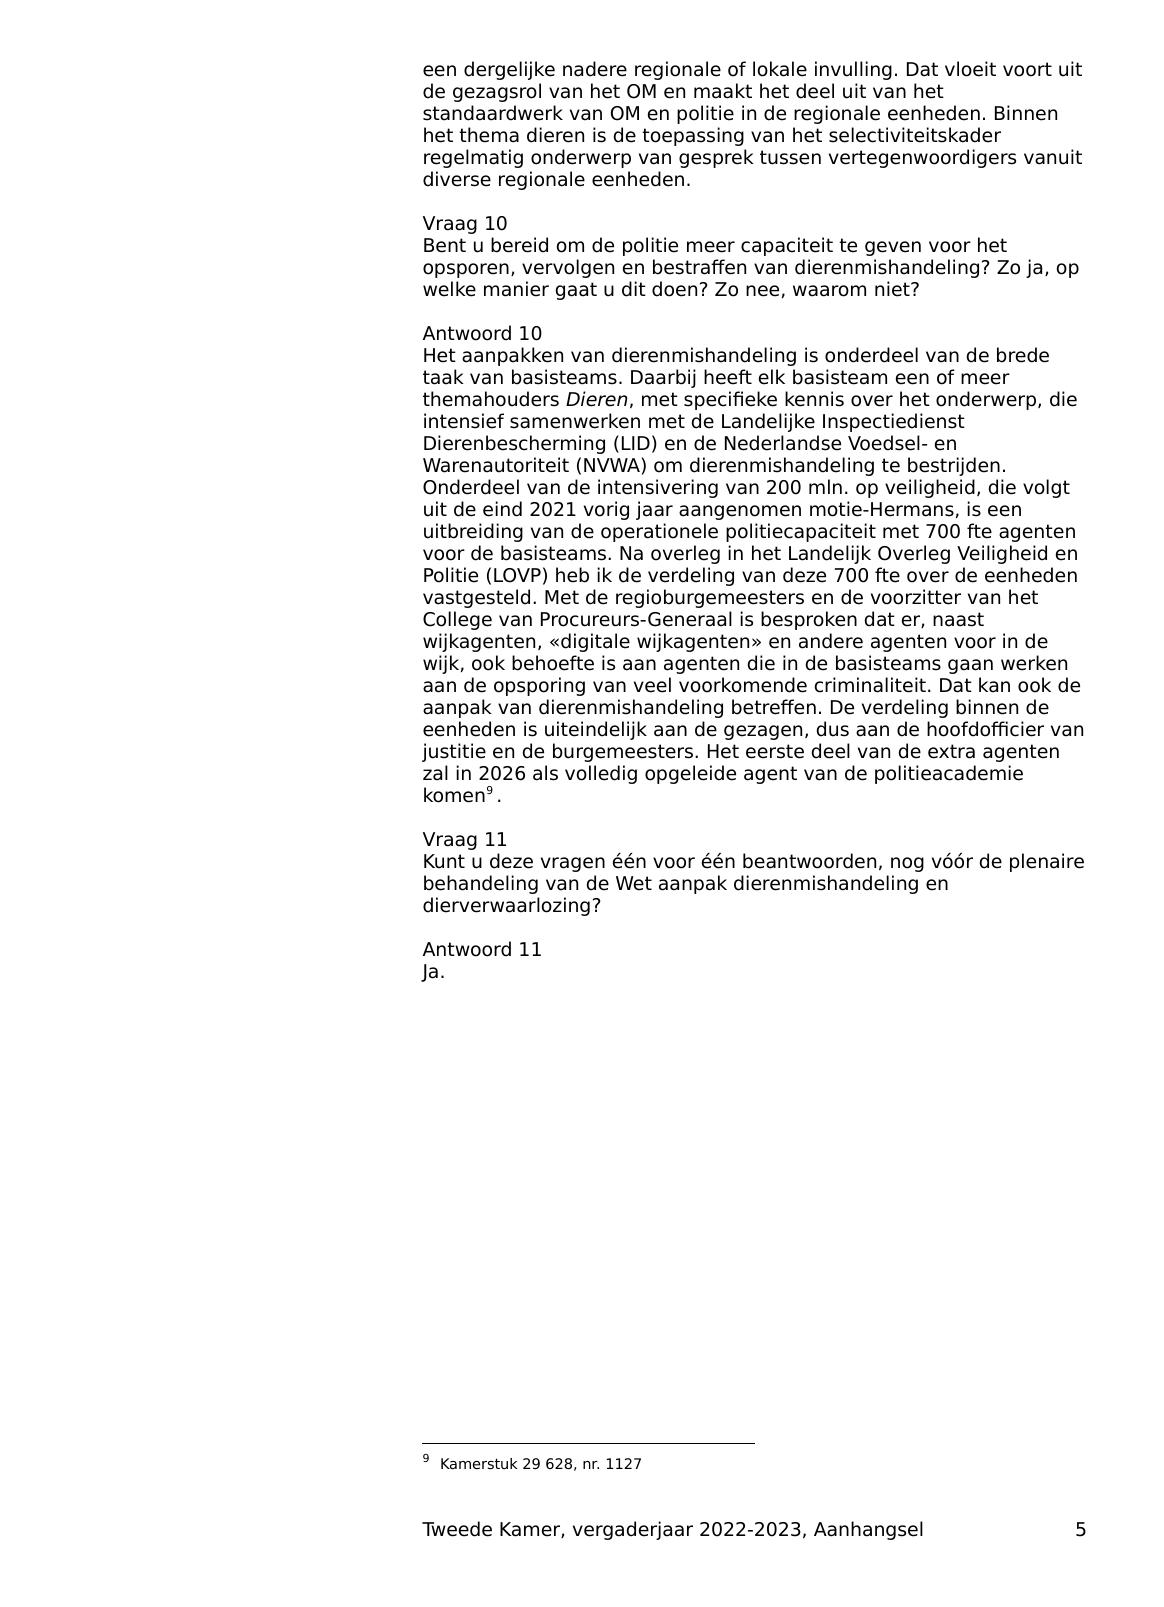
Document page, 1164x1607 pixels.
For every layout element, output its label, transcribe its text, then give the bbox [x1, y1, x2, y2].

text Vraag 10 [422, 213, 1087, 235]
text Ja. [422, 961, 1087, 983]
text Antwoord 10 [422, 323, 1087, 345]
text een dergelijke nadere regionale of lokale invulling. Dat vloeit voort uit de gezagsrol van het OM en maakt het deel uit van het standaardwerk van OM en politie in de regionale eenheden. Binnen het thema dieren is de toepassing van het selectiviteitskader regelmatig onderwerp van gesprek tussen vertegenwoordigers vanuit diverse regionale eenheden. [422, 59, 1087, 191]
text Het aanpakken van dierenmishandeling is onderdeel van de brede taak van basisteams. Daarbij heeft elk basisteam een of meer themahouders Dieren, met specifieke kennis over het onderwerp, die intensief samenwerken met de Landelijke Inspectiedienst Dierenbescherming (LID) en de Nederlandse Voedsel- en Warenautoriteit (NVWA) om dierenmishandeling te bestrijden. [422, 345, 1087, 477]
text Kunt u deze vragen één voor één beantwoorden, nog vóór de plenaire behandeling van de Wet aanpak dierenmishandeling en dierverwaarlozing? [422, 851, 1087, 917]
text Kamerstuk 29 628, nr. 1127 [422, 1452, 1087, 1474]
text Onderdeel van de intensivering van 200 mln. op veiligheid, die volgt uit de eind 2021 vorig jaar aangenomen motie-Hermans, is een uitbreiding van de operationele politiecapaciteit met 700 fte agenten voor de basisteams. Na overleg in het Landelijk Overleg Veiligheid en Politie (LOVP) heb ik de verdeling van deze 700 fte over de eenheden vastgesteld. Met de regioburgemeesters en de voorzitter van het College van Procureurs-Generaal is besproken dat er, naast wijkagenten, «digitale wijkagenten» en andere agenten voor in de wijk, ook behoefte is aan agenten die in de basisteams gaan werken aan de opsporing van veel voorkomende criminaliteit. Dat kan ook de aanpak van dierenmishandeling betreffen. De verdeling binnen de eenheden is uiteindelijk aan de gezagen, dus aan de hoofdofficier van justitie en de burgemeesters. Het eerste deel van de extra agenten zal in 2026 als volledig opgeleide agent van de politieacademie komen. [422, 477, 1087, 807]
text Vraag 11 [422, 829, 1087, 851]
text Bent u bereid om de politie meer capaciteit te geven voor het opsporen, vervolgen en bestraffen van dierenmishandeling? Zo ja, op welke manier gaat u dit doen? Zo nee, waarom niet? [422, 235, 1087, 301]
text Antwoord 11 [422, 939, 1087, 961]
